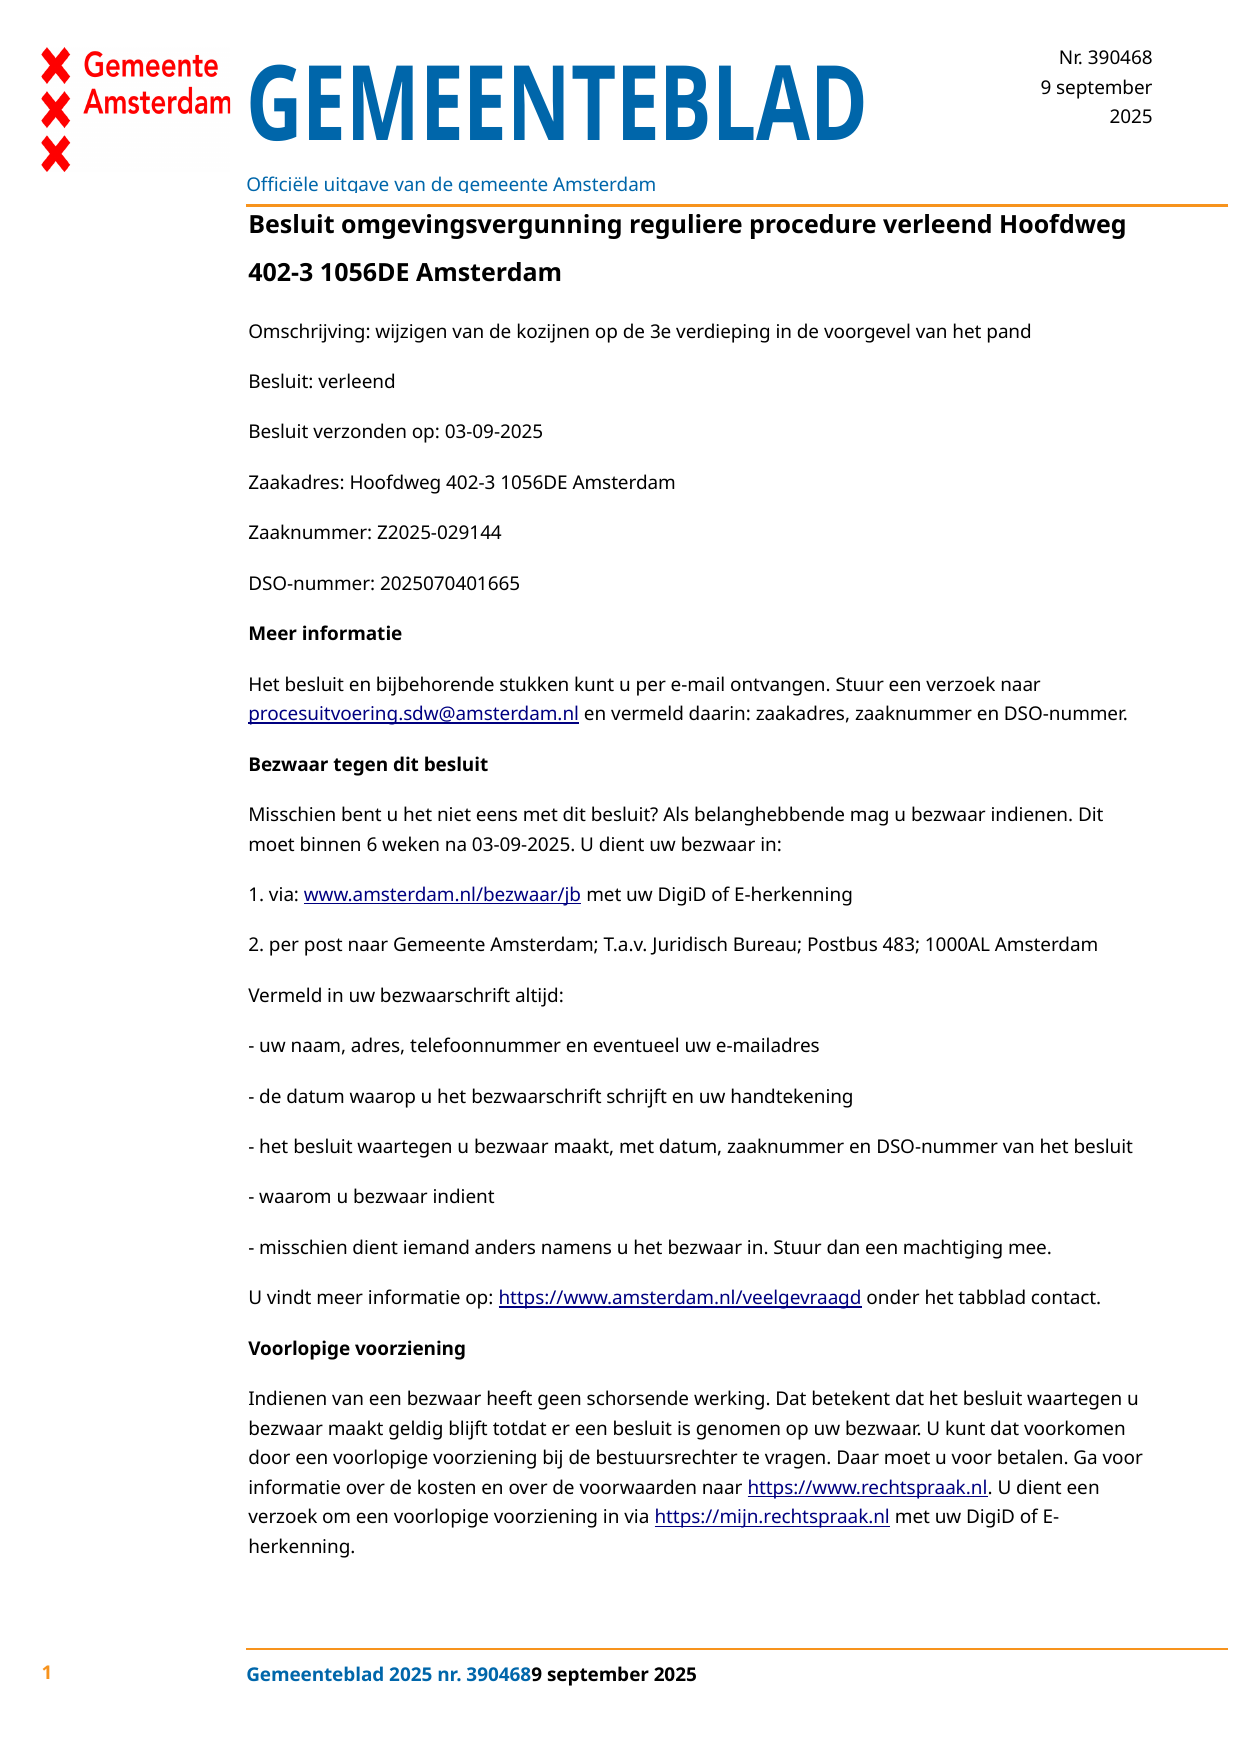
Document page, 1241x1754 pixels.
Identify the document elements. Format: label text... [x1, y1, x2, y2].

text Zaaknummer: Z2025-029144 [248, 519, 1152, 545]
text Vermeld in uw bezwaarschrift altijd: [248, 982, 1152, 1008]
text - de datum waarop u het bezwaarschrift schrijft en uw handtekening [248, 1083, 1152, 1109]
text Omschrijving: wijzigen van de kozijnen op de 3e verdieping in de voorgevel van het pand [248, 318, 1152, 344]
text 1. via: www.amsterdam.nl/bezwaar/jb met uw DigiD of E-herkenning [248, 881, 1152, 907]
text - waarom u bezwaar indient [248, 1184, 1152, 1209]
text DSO-nummer: 2025070401665 [248, 570, 1152, 596]
text 2. per post naar Gemeente Amsterdam; T.a.v. Juridisch Bureau; Postbus 483; 1000AL Amsterdam [248, 932, 1152, 957]
text Besluit omgevingsvergunning reguliere procedure verleend Hoofdweg 402-3 1056DE Amsterdam [248, 207, 1152, 288]
text - het besluit waartegen u bezwaar maakt, met datum, zaaknummer en DSO-nummer van het besluit [248, 1133, 1152, 1159]
text Besluit verzonden op: 03-09-2025 [248, 419, 1152, 444]
text - uw naam, adres, telefoonnummer en eventueel uw e-mailadres [248, 1032, 1152, 1058]
text Zaakadres: Hoofdweg 402-3 1056DE Amsterdam [248, 469, 1152, 495]
picture [41, 47, 231, 172]
text Besluit: verleend [248, 368, 1152, 394]
text Voorlopige voorziening [248, 1335, 1152, 1361]
text Meer informatie [248, 620, 1152, 646]
text - misschien dient iemand anders namens u het bezwaar in. Stuur dan een machtiging mee. [248, 1234, 1152, 1260]
text Misschien bent u het niet eens met dit besluit? Als belanghebbende mag u bezwaar indienen. Dit moet binnen 6 weken na 03-09-2025. U dient uw bezwaar in: [248, 801, 1152, 857]
text Het besluit en bijbehorende stukken kunt u per e-mail ontvangen. Stuur een verzoek naar procesuitvoering.sdw@amsterdam.nl en vermeld daarin: zaakadres, zaaknummer en DSO-nummer. [248, 671, 1152, 726]
text Indienen van een bezwaar heeft geen schorsende werking. Dat betekent dat het besluit waartegen u bezwaar maakt geldig blijft totdat er een besluit is genomen op uw bezwaar. U kunt dat voorkomen door een voorlopige voorziening bij de bestuursrechter te vragen. Daar moet u voor betalen. Ga voor informatie over de kosten en over de voorwaarden naar https://www.rechtspraak.nl. U dient een verzoek om een voorlopige voorziening in via https://mijn.rechtspraak.nl met uw DigiD of E-herkenning. [248, 1385, 1152, 1559]
text Bezwaar tegen dit besluit [248, 751, 1152, 777]
text U vindt meer informatie op: https://www.amsterdam.nl/veelgevraagd onder het tabblad contact. [248, 1284, 1152, 1310]
